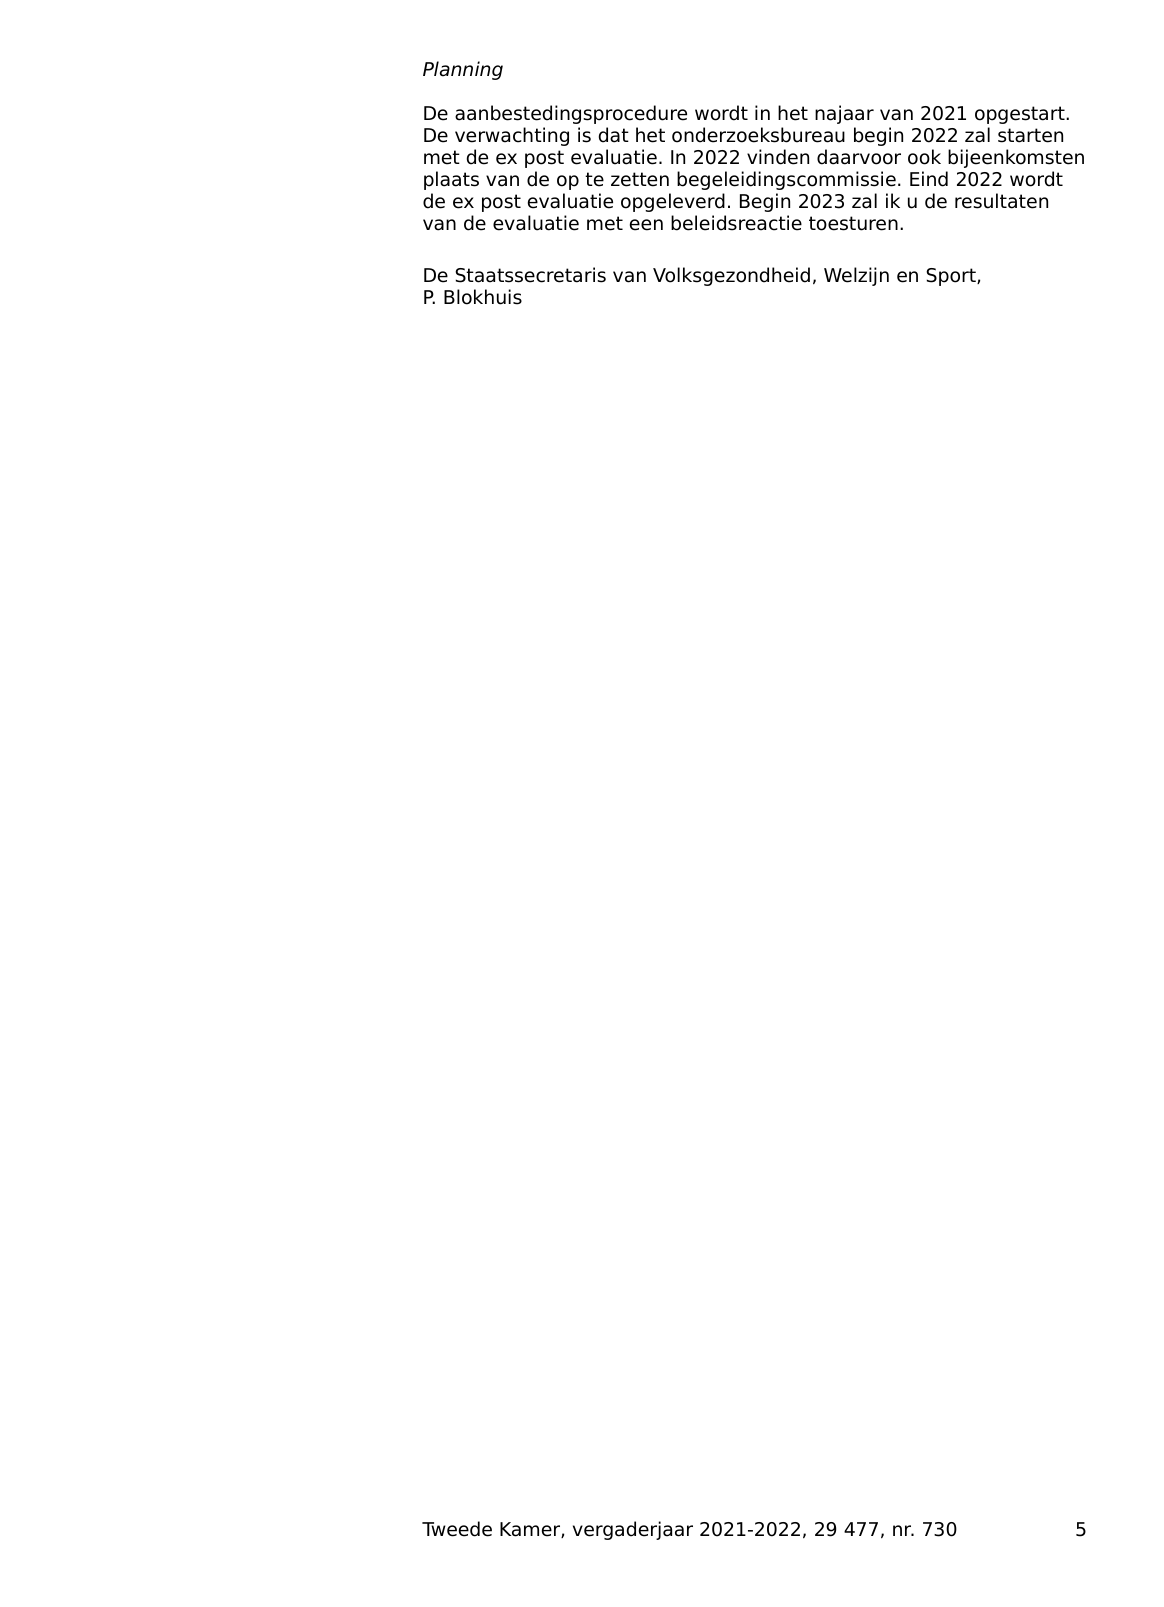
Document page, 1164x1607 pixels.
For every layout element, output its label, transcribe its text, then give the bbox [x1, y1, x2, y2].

text De aanbestedingsprocedure wordt in het najaar van 2021 opgestart. De verwachting is dat het onderzoeksbureau begin 2022 zal starten met de ex post evaluatie. In 2022 vinden daarvoor ook bijeenkomsten plaats van de op te zetten begeleidingscommissie. Eind 2022 wordt de ex post evaluatie opgeleverd. Begin 2023 zal ik u de resultaten van de evaluatie met een beleidsreactie toesturen. [422, 103, 1087, 235]
text De Staatssecretaris van Volksgezondheid, Welzijn en Sport, P. Blokhuis [422, 265, 1087, 309]
subtitle Planning [422, 59, 1087, 81]
